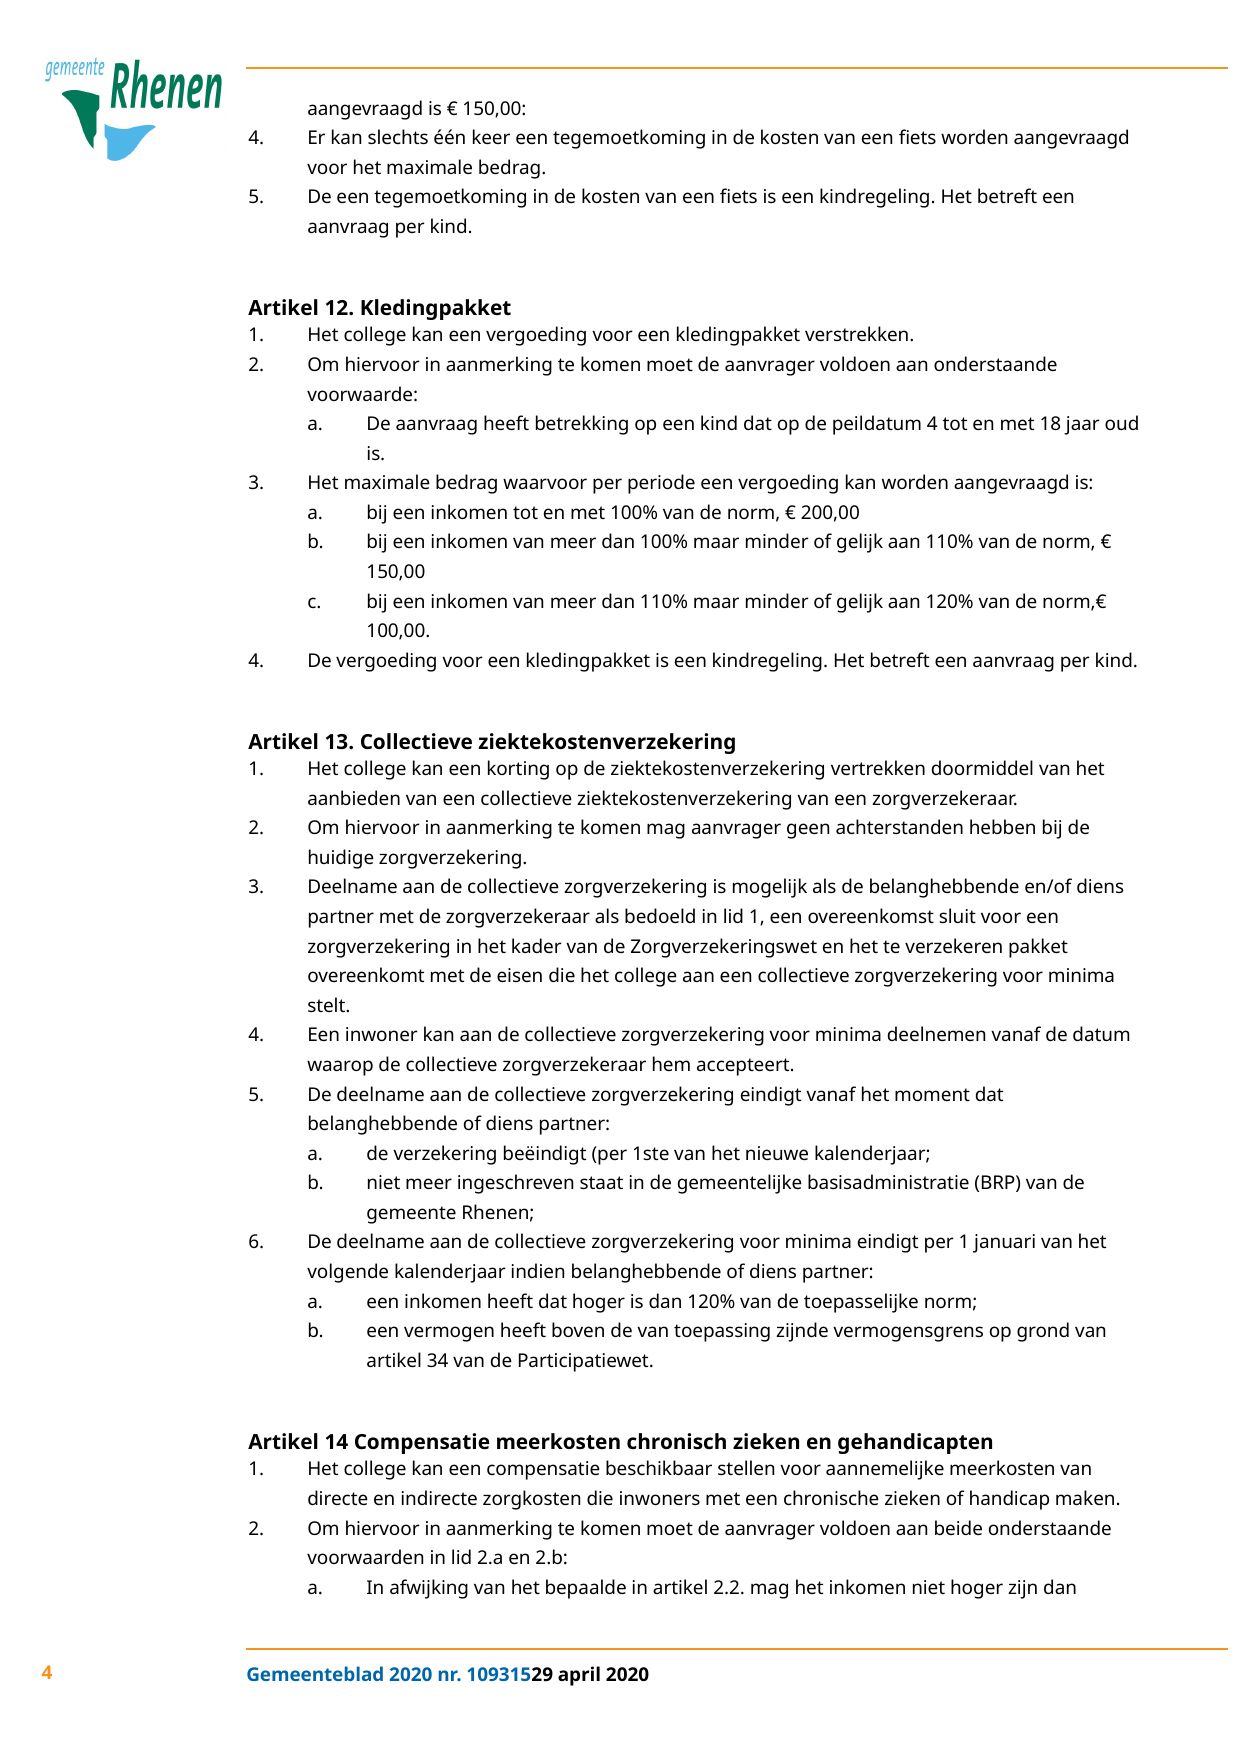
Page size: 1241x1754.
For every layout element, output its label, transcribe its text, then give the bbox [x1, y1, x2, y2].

list De deelname aan de collectieve zorgverzekering eindigt vanaf het moment dat belanghebbende of diens partner: [248, 1081, 1152, 1136]
list De aanvraag heeft betrekking op een kind dat op de peildatum 4 tot en met 18 jaar oud is. [307, 410, 1152, 466]
list bij een inkomen van meer dan 100% maar minder of gelijk aan 110% van de norm, € 150,00 [307, 529, 1152, 584]
list De deelname aan de collectieve zorgverzekering voor minima eindigt per 1 januari van het volgende kalenderjaar indien belanghebbende of diens partner: [248, 1229, 1152, 1284]
picture [41, 47, 231, 172]
list bij een inkomen van meer dan 110% maar minder of gelijk aan 120% van de norm,€ 100,00. [307, 588, 1152, 643]
list een vermogen heeft boven de van toepassing zijnde vermogensgrens op grond van artikel 34 van de Participatiewet. [307, 1317, 1152, 1373]
list aangevraagd is € 150,00: [248, 95, 1152, 121]
list Deelname aan de collectieve zorgverzekering is mogelijk als de belanghebbende en/of diens partner met de zorgverzekeraar als bedoeld in lid 1, een overeenkomst sluit voor een zorgverzekering in het kader van de Zorgverzekeringswet en het te verzekeren pakket overeenkomt met de eisen die het college aan een collectieve zorgverzekering voor minima stelt. [248, 874, 1152, 1018]
list Het college kan een vergoeding voor een kledingpakket verstrekken. [248, 322, 1152, 347]
list Om hiervoor in aanmerking te komen moet de aanvrager voldoen aan onderstaande voorwaarde: [248, 351, 1152, 406]
list Het college kan een compensatie beschikbaar stellen voor aannemelijke meerkosten van directe en indirecte zorgkosten die inwoners met een chronische zieken of handicap maken. [248, 1456, 1152, 1511]
list niet meer ingeschreven staat in de gemeentelijke basisadministratie (BRP) van de gemeente Rhenen; [307, 1169, 1152, 1225]
list een inkomen heeft dat hoger is dan 120% van de toepasselijke norm; [307, 1288, 1152, 1314]
list Er kan slechts één keer een tegemoetkoming in de kosten van een fiets worden aangevraagd voor het maximale bedrag. [248, 124, 1152, 180]
list Om hiervoor in aanmerking te komen mag aanvrager geen achterstanden hebben bij de huidige zorgverzekering. [248, 814, 1152, 870]
list In afwijking van het bepaalde in artikel 2.2. mag het inkomen niet hoger zijn dan [307, 1574, 1152, 1599]
list De een tegemoetkoming in de kosten van een fiets is een kindregeling. Het betreft een aanvraag per kind. [248, 183, 1152, 239]
list Om hiervoor in aanmerking te komen moet de aanvrager voldoen aan beide onderstaande voorwaarden in lid 2.a en 2.b: [248, 1515, 1152, 1570]
list De vergoeding voor een kledingpakket is een kindregeling. Het betreft een aanvraag per kind. [248, 647, 1152, 673]
text Artikel 13. Collectieve ziektekostenverzekering [248, 727, 1152, 755]
list Het college kan een korting op de ziektekostenverzekering vertrekken doormiddel van het aanbieden van een collectieve ziektekostenverzekering van een zorgverzekeraar. [248, 755, 1152, 811]
list de verzekering beëindigt (per 1ste van het nieuwe kalenderjaar; [307, 1140, 1152, 1166]
text Artikel 14 Compensatie meerkosten chronisch zieken en gehandicapten [248, 1427, 1152, 1456]
list Het maximale bedrag waarvoor per periode een vergoeding kan worden aangevraagd is: [248, 469, 1152, 495]
list Een inwoner kan aan de collectieve zorgverzekering voor minima deelnemen vanaf de datum waarop de collectieve zorgverzekeraar hem accepteert. [248, 1022, 1152, 1077]
list bij een inkomen tot en met 100% van de norm, € 200,00 [307, 499, 1152, 525]
text Artikel 12. Kledingpakket [248, 293, 1152, 322]
